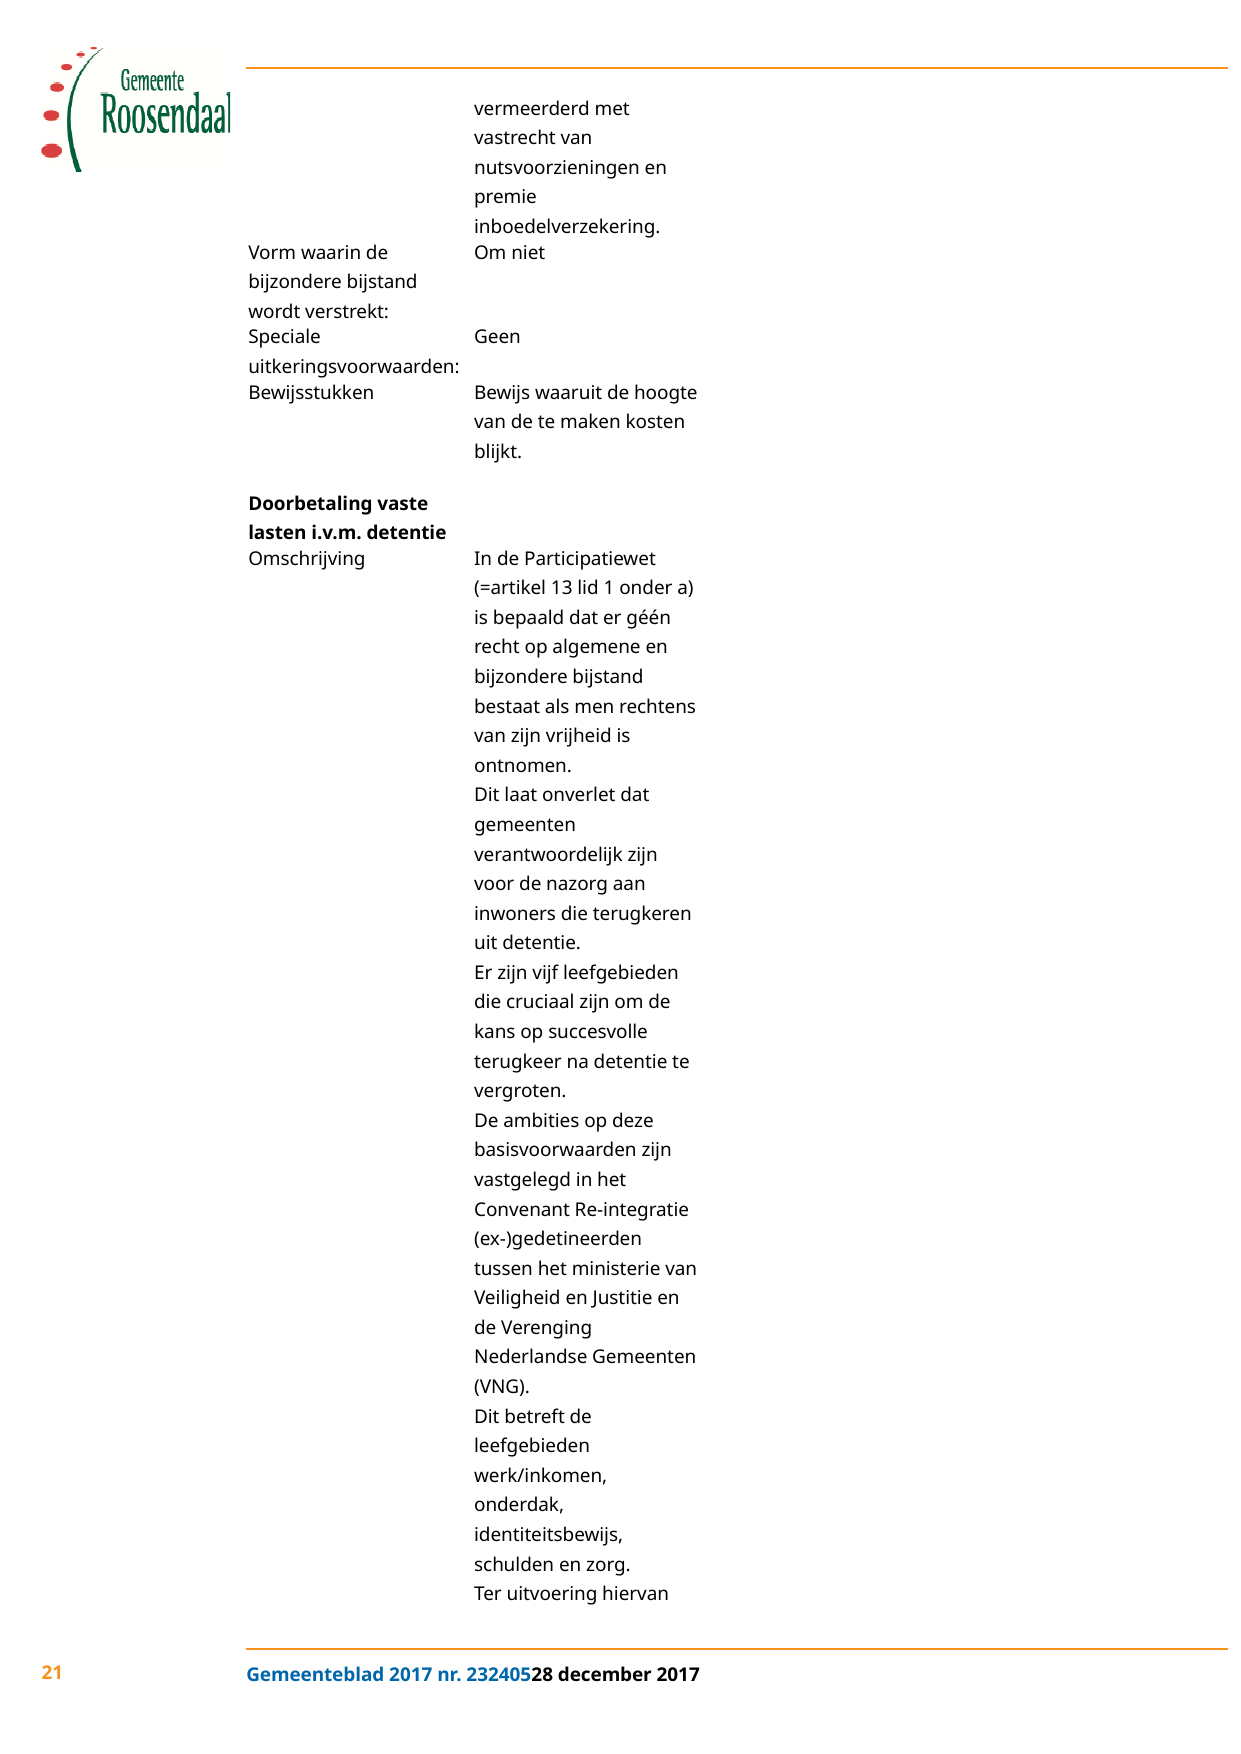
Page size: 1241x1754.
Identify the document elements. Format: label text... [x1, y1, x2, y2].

table_cell [474, 464, 700, 490]
table_cell Om niet [474, 239, 700, 324]
table_cell [248, 464, 474, 490]
table_cell Speciale uitkeringsvoorwaarden: [248, 324, 474, 379]
table_cell [248, 95, 474, 239]
table_cell Bewijs waaruit de hoogte van de te maken kosten blijkt. [474, 379, 700, 464]
picture [41, 47, 231, 172]
table_cell [926, 95, 1152, 239]
table_cell Vorm waarin de bijzondere bijstand wordt verstrekt: [248, 239, 474, 324]
table_cell Bewijsstukken [248, 379, 474, 464]
table_cell In de Participatiewet (=artikel 13 lid 1 onder a) is bepaald dat er géén recht op algemene en bijzondere bijstand bestaat als men rechtens van zijn vrijheid is ontnomen. Dit laat onverlet dat gemeenten verantwoordelijk zijn voor de nazorg aan inwoners die terugkeren uit detentie. Er zijn vijf leefgebieden die cruciaal zijn om de kans op succesvolle terugkeer na detentie te vergroten. De ambities op deze basisvoorwaarden zijn vastgelegd in het Convenant Re-integratie (ex-)gedetineerden tussen het ministerie van Veiligheid en Justitie en de Verenging Nederlandse Gemeenten (VNG). Dit betreft de leefgebieden werk/inkomen, onderdak, identiteitsbewijs, schulden en zorg. Ter uitvoering hiervan [474, 545, 700, 1606]
table_cell [700, 95, 926, 239]
table_cell Geen [474, 324, 700, 379]
table_cell Omschrijving [248, 545, 474, 1606]
table_cell vermeerderd met vastrecht van nutsvoorzieningen en premie inboedelverzekering. [474, 95, 700, 239]
table_cell Doorbetaling vaste lasten i.v.m. detentie [248, 490, 474, 545]
table_cell [474, 490, 700, 545]
